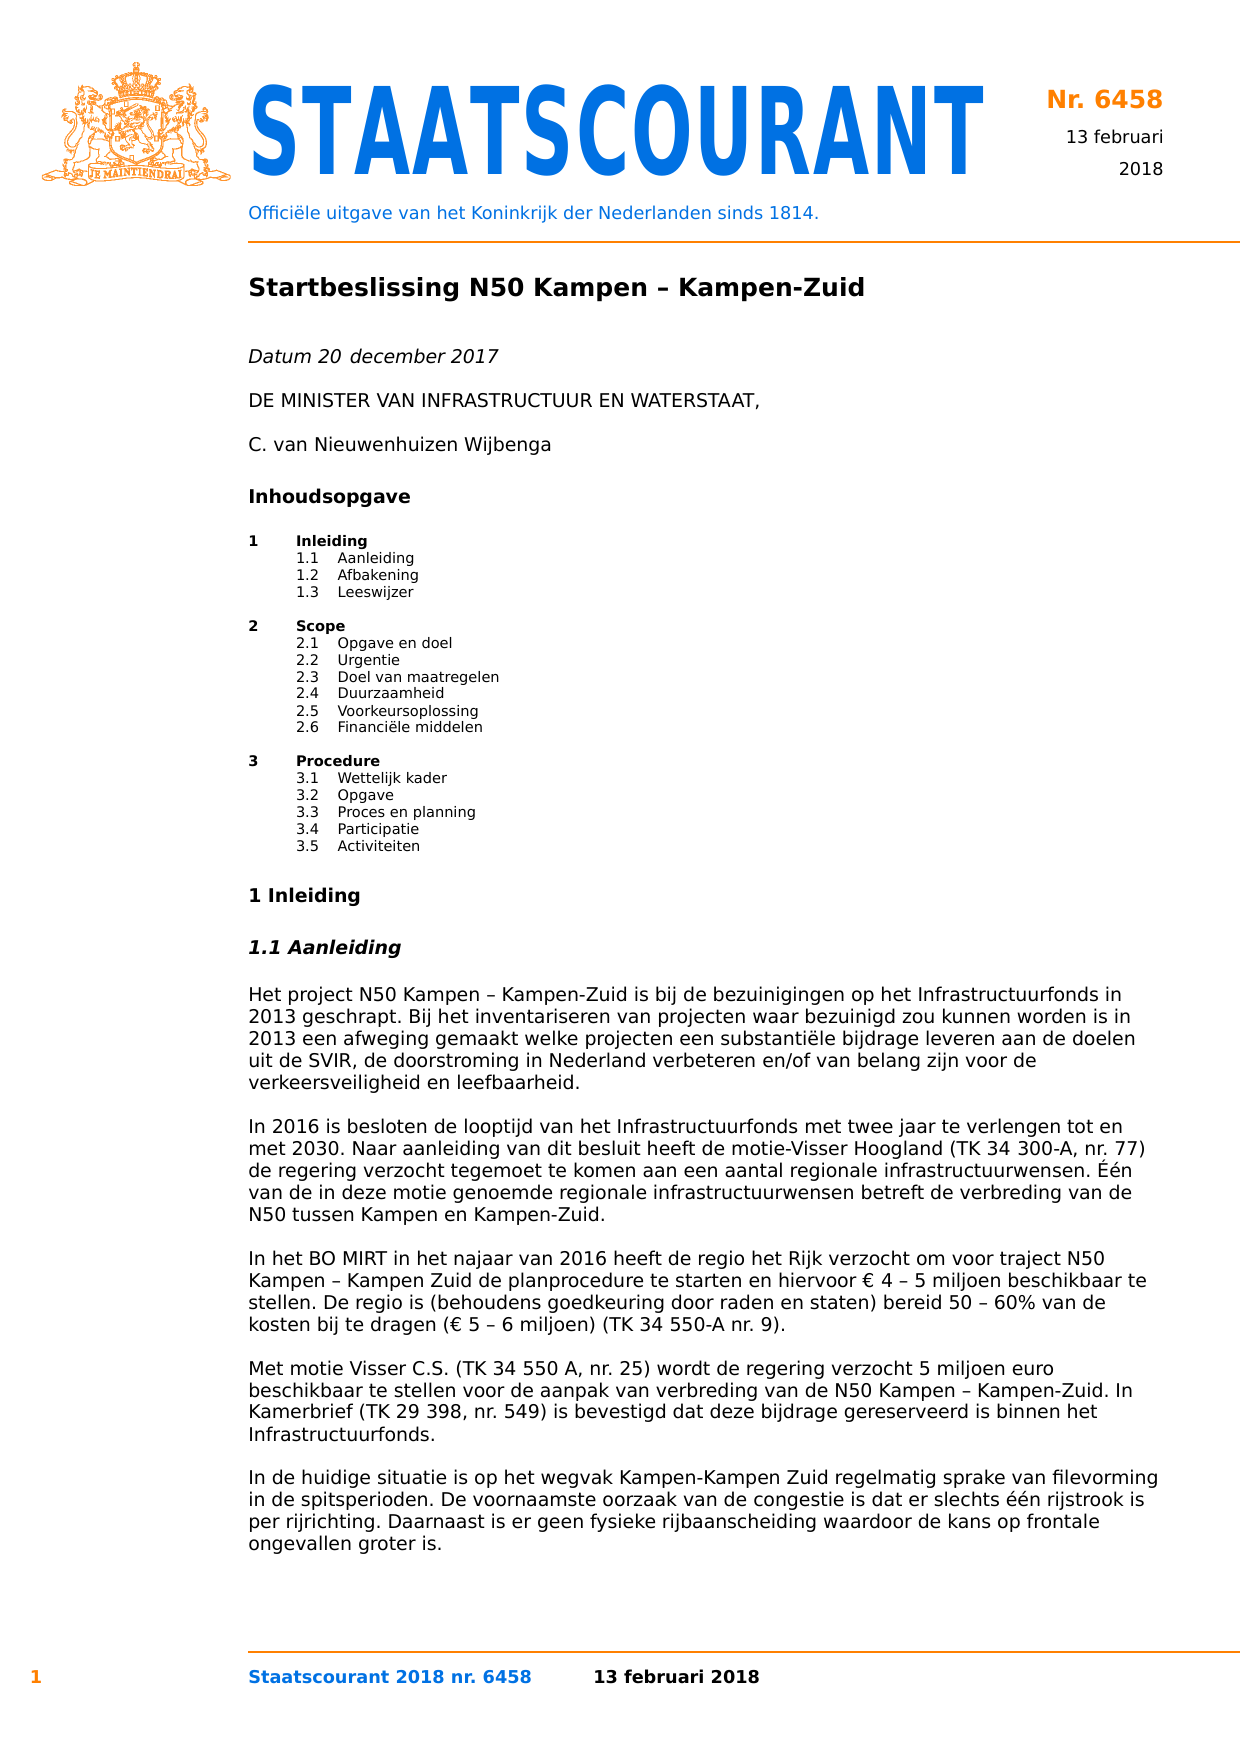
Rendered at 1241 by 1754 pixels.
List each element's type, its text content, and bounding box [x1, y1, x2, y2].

table_cell Opgave en doel [332, 635, 1163, 651]
table_cell 2.4 [290, 685, 332, 702]
table_cell 1.1 [290, 550, 332, 567]
table_cell Officiële uitgave van het Koninkrijk der Nederlanden sinds 1814. [248, 203, 1240, 241]
text DE MINISTER VAN INFRASTRUCTUUR EN WATERSTAAT, [248, 390, 1163, 412]
table_cell 1.2 [290, 567, 332, 583]
table_header Inleiding [290, 533, 1163, 549]
table_cell Procedure [290, 753, 1163, 770]
text C. van Nieuwenhuizen Wijbenga [248, 434, 1163, 456]
table_cell [248, 703, 290, 719]
table_cell 3.4 [290, 821, 332, 838]
table_cell Afbakening [332, 567, 1163, 583]
table_cell [248, 821, 290, 838]
table_cell [248, 651, 290, 668]
table_cell 3.1 [290, 770, 332, 787]
table_cell [248, 736, 290, 753]
table_cell 13 februari [998, 121, 1240, 153]
table_cell Opgave [332, 787, 1163, 804]
table_cell [248, 601, 290, 617]
subtitle 1 Inleiding [248, 885, 1163, 907]
table_cell 2.3 [290, 669, 332, 685]
table_cell Proces en planning [332, 804, 1163, 821]
table_cell 3.3 [290, 804, 332, 821]
table_cell Aanleiding [332, 550, 1163, 567]
text Het project N50 Kampen – Kampen-Zuid is bij de bezuinigingen op het Infrastructuurfonds in 2013 geschrapt. Bij het inventariseren van projecten waar bezuinigd zou kunnen worden is in 2013 een afweging gemaakt welke projecten een substantiële bijdrage leveren aan de doelen uit de SVIR, de doorstroming in Nederland verbeteren en/of van belang zijn voor de verkeersveiligheid en leefbaarheid. [248, 984, 1163, 1094]
table_cell [248, 685, 290, 702]
table_cell Activiteiten [332, 838, 1163, 855]
table_cell [248, 838, 290, 855]
table_cell Leeswijzer [332, 584, 1163, 601]
table_cell 3 [248, 753, 290, 770]
table_cell [248, 567, 290, 583]
subtitle Startbeslissing N50 Kampen – Kampen-Zuid [248, 273, 1163, 302]
table_cell Wettelijk kader [332, 770, 1163, 787]
table_cell [248, 584, 290, 601]
text In het BO MIRT in het najaar van 2016 heeft de regio het Rijk verzocht om voor traject N50 Kampen – Kampen Zuid de planprocedure te starten en hiervoor € 4 – 5 miljoen beschikbaar te stellen. De regio is (behoudens goedkeuring door raden en staten) bereid 50 – 60% van de kosten bij te dragen (€ 5 – 6 miljoen) (TK 34 550-A nr. 9). [248, 1248, 1163, 1336]
table_cell 3.5 [290, 838, 332, 855]
table_header STAATSCOURANT [248, 62, 998, 203]
table_cell Financiële middelen [332, 719, 1163, 736]
table_header [25, 62, 248, 241]
table_cell 2.1 [290, 635, 332, 651]
table_cell 2 [248, 618, 290, 634]
table_cell [248, 770, 290, 787]
table_header Nr. 6458 [998, 62, 1240, 121]
table_cell Participatie [332, 821, 1163, 838]
table_cell 1.3 [290, 584, 332, 601]
table_cell 2.5 [290, 703, 332, 719]
table_cell [248, 787, 290, 804]
subtitle Inhoudsopgave [248, 486, 1163, 508]
table_header 1 [248, 533, 290, 549]
text Datum 20 december 2017 [248, 346, 1163, 368]
table_cell Duurzaamheid [332, 685, 1163, 702]
subtitle 1.1 Aanleiding [248, 937, 1163, 959]
table_cell 2.6 [290, 719, 332, 736]
table_cell [248, 635, 290, 651]
text In 2016 is besloten de looptijd van het Infrastructuurfonds met twee jaar te verlengen tot en met 2030. Naar aanleiding van dit besluit heeft de motie-Visser Hoogland (TK 34 300-A, nr. 77) de regering verzocht tegemoet te komen aan een aantal regionale infrastructuurwensen. Één van de in deze motie genoemde regionale infrastructuurwensen betreft de verbreding van de N50 tussen Kampen en Kampen-Zuid. [248, 1116, 1163, 1226]
table_cell Doel van maatregelen [332, 669, 1163, 685]
table_cell Scope [290, 618, 1163, 634]
table_cell 3.2 [290, 787, 332, 804]
table_cell [248, 550, 290, 567]
table_cell [332, 736, 1163, 753]
table_cell [332, 601, 1163, 617]
table_cell 2.2 [290, 651, 332, 668]
table_cell [248, 719, 290, 736]
table_cell [290, 736, 332, 753]
table_cell [248, 669, 290, 685]
table_cell Urgentie [332, 651, 1163, 668]
table_cell [290, 601, 332, 617]
text In de huidige situatie is op het wegvak Kampen-Kampen Zuid regelmatig sprake van filevorming in de spitsperioden. De voornaamste oorzaak van de congestie is dat er slechts één rijstrook is per rijrichting. Daarnaast is er geen fysieke rijbaanscheiding waardoor de kans op frontale ongevallen groter is. [248, 1467, 1163, 1555]
table_cell Voorkeursoplossing [332, 703, 1163, 719]
picture [41, 62, 231, 186]
table_cell 2018 [998, 153, 1240, 203]
table_cell [248, 804, 290, 821]
text Met motie Visser C.S. (TK 34 550 A, nr. 25) wordt de regering verzocht 5 miljoen euro beschikbaar te stellen voor de aanpak van verbreding van de N50 Kampen – Kampen-Zuid. In Kamerbrief (TK 29 398, nr. 549) is bevestigd dat deze bijdrage gereserveerd is binnen het Infrastructuurfonds. [248, 1357, 1163, 1445]
